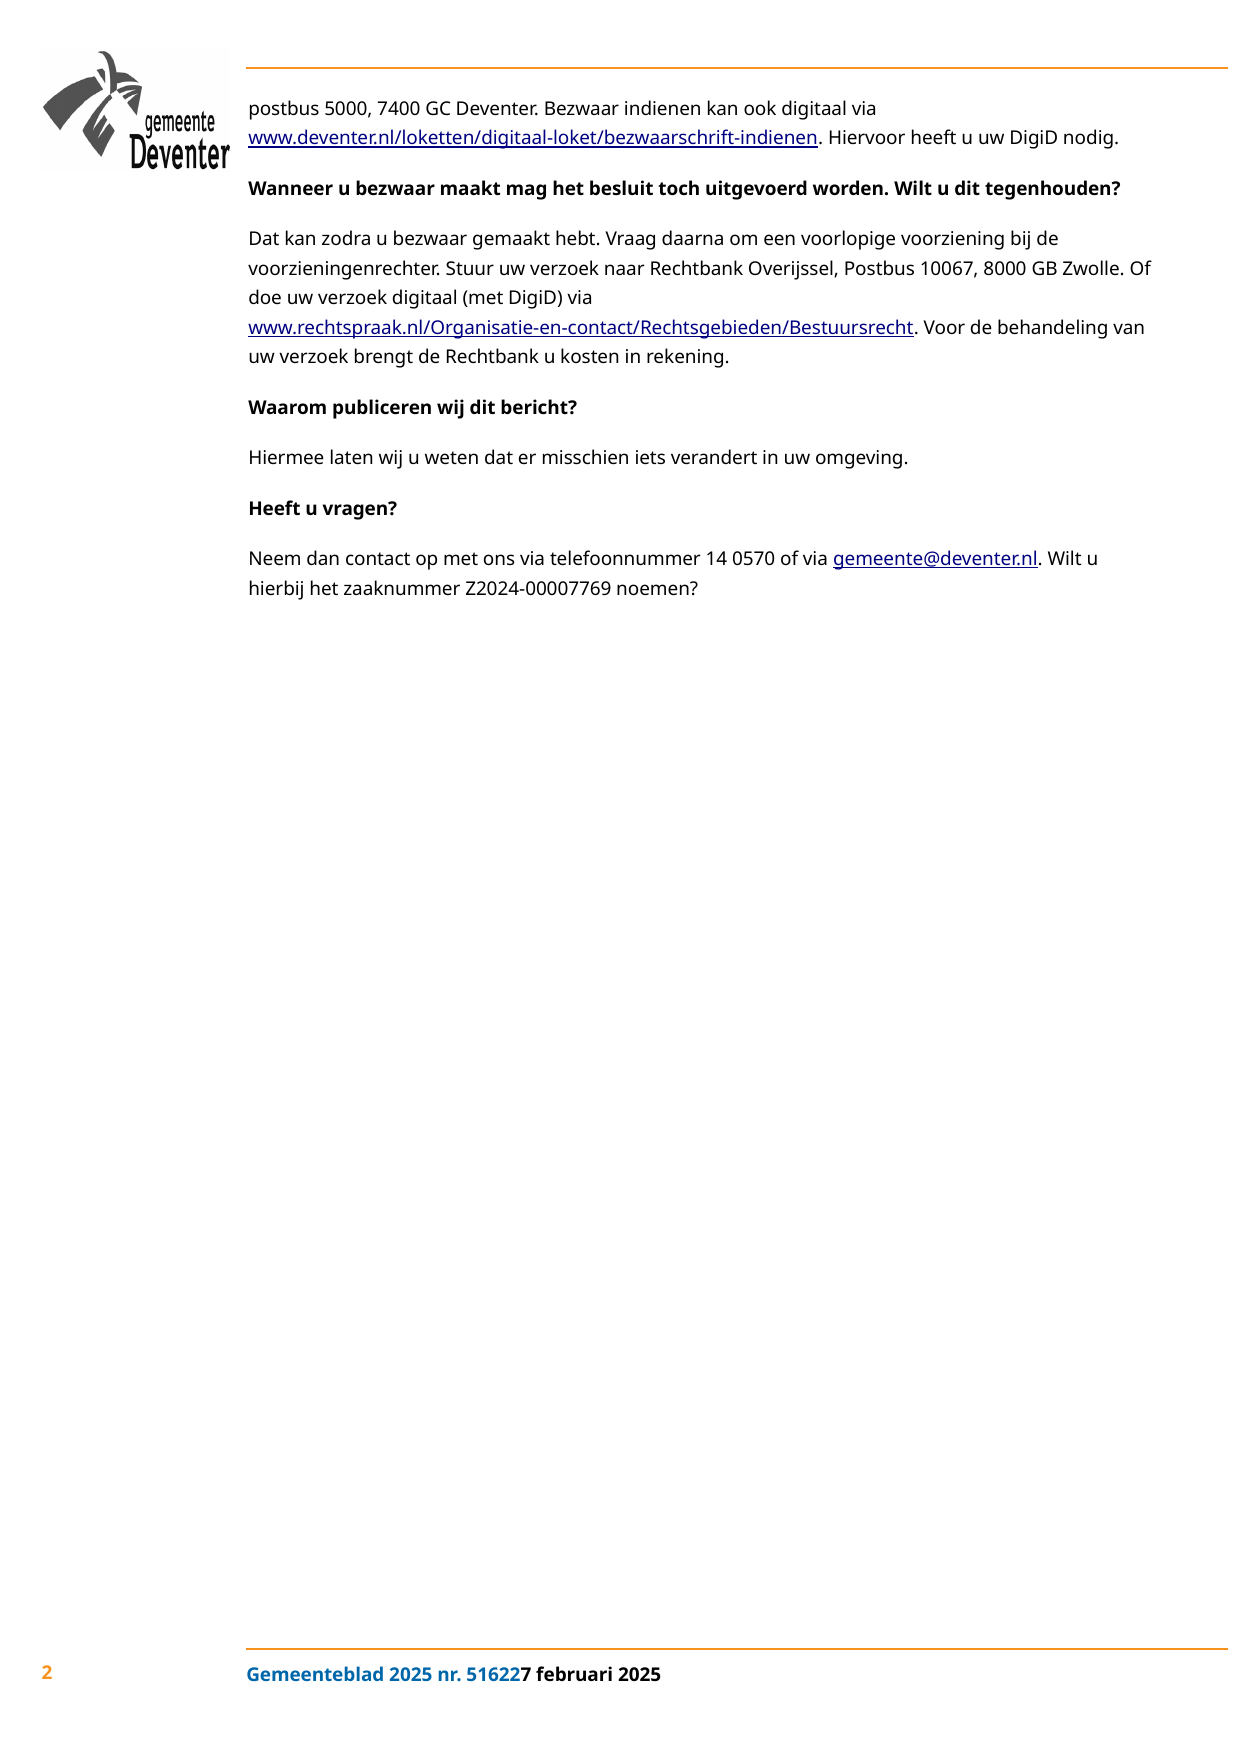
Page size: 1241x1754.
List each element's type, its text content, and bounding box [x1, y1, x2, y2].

text Dat kan zodra u bezwaar gemaakt hebt. Vraag daarna om een voorlopige voorziening bij de voorzieningenrechter. Stuur uw verzoek naar Rechtbank Overijssel, Postbus 10067, 8000 GB Zwolle. Of doe uw verzoek digitaal (met DigiD) via www.rechtspraak.nl/Organisatie-en-contact/Rechtsgebieden/Bestuursrecht. Voor de behandeling van uw verzoek brengt de Rechtbank u kosten in rekening. [248, 225, 1152, 369]
text Waarom publiceren wij dit bericht? [248, 394, 1152, 420]
text postbus 5000, 7400 GC Deventer. Bezwaar indienen kan ook digitaal via www.deventer.nl/loketten/digitaal-loket/bezwaarschrift-indienen. Hiervoor heeft u uw DigiD nodig. [248, 95, 1152, 150]
text Neem dan contact op met ons via telefoonnummer 14 0570 of via gemeente@deventer.nl. Wilt u hierbij het zaaknummer Z2024-00007769 noemen? [248, 545, 1152, 601]
text Hiermee laten wij u weten dat er misschien iets verandert in uw omgeving. [248, 444, 1152, 470]
text Wanneer u bezwaar maakt mag het besluit toch uitgevoerd worden. Wilt u dit tegenhouden? [248, 175, 1152, 201]
text Heeft u vragen? [248, 495, 1152, 521]
picture [41, 47, 231, 172]
